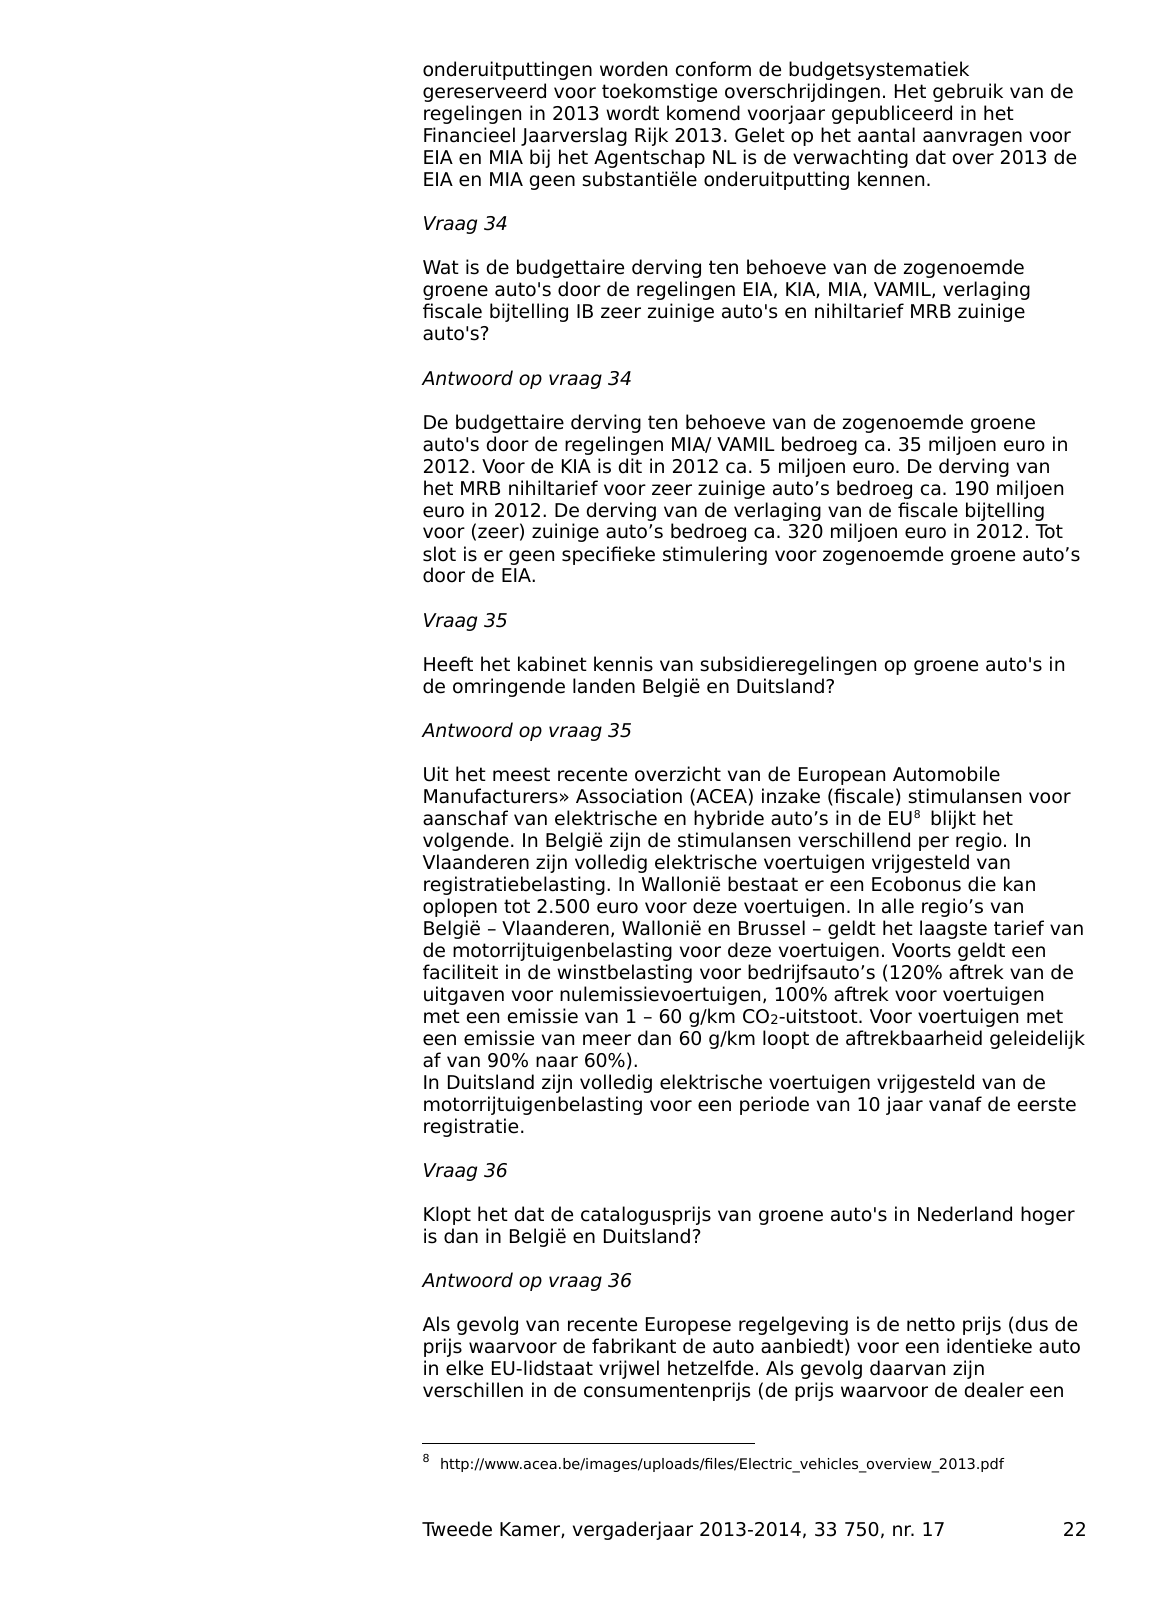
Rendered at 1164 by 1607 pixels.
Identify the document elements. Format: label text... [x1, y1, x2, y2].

text Klopt het dat de catalogusprijs van groene auto's in Nederland hoger is dan in België en Duitsland? [422, 1204, 1087, 1248]
text Als gevolg van recente Europese regelgeving is de netto prijs (dus de prijs waarvoor de fabrikant de auto aanbiedt) voor een identieke auto in elke EU-lidstaat vrijwel hetzelfde. Als gevolg daarvan zijn verschillen in de consumentenprijs (de prijs waarvoor de dealer een [422, 1314, 1087, 1402]
subtitle Vraag 36 [422, 1160, 1087, 1182]
text Heeft het kabinet kennis van subsidieregelingen op groene auto's in de omringende landen België en Duitsland? [422, 654, 1087, 698]
text Wat is de budgettaire derving ten behoeve van de zogenoemde groene auto's door de regelingen EIA, KIA, MIA, VAMIL, verlaging fiscale bijtelling IB zeer zuinige auto's en nihiltarief MRB zuinige auto's? [422, 257, 1087, 345]
text Uit het meest recente overzicht van de European Automobile Manufacturers» Association (ACEA) inzake (fiscale) stimulansen voor aanschaf van elektrische en hybride auto’s in de EU blijkt het volgende. In België zijn de stimulansen verschillend per regio. In Vlaanderen zijn volledig elektrische voertuigen vrijgesteld van registratiebelasting. In Wallonië bestaat er een Ecobonus die kan oplopen tot 2.500 euro voor deze voertuigen. In alle regio’s van België – Vlaanderen, Wallonië en Brussel – geldt het laagste tarief van de motorrijtuigenbelasting voor deze voertuigen. Voorts geldt een faciliteit in de winstbelasting voor bedrijfsauto’s (120% aftrek van de uitgaven voor nulemissievoertuigen, 100% aftrek voor voertuigen met een emissie van 1 – 60 g/km CO2-uitstoot. Voor voertuigen met een emissie van meer dan 60 g/km loopt de aftrekbaarheid geleidelijk af van 90% naar 60%). [422, 764, 1087, 1072]
text De budgettaire derving ten behoeve van de zogenoemde groene auto's door de regelingen MIA/ VAMIL bedroeg ca. 35 miljoen euro in 2012. Voor de KIA is dit in 2012 ca. 5 miljoen euro. De derving van het MRB nihiltarief voor zeer zuinige auto’s bedroeg ca. 190 miljoen euro in 2012. De derving van de verlaging van de fiscale bijtelling voor (zeer) zuinige auto’s bedroeg ca. 320 miljoen euro in 2012. Tot slot is er geen specifieke stimulering voor zogenoemde groene auto’s door de EIA. [422, 412, 1087, 587]
subtitle Antwoord op vraag 34 [422, 367, 1087, 389]
subtitle Vraag 34 [422, 213, 1087, 235]
subtitle Antwoord op vraag 35 [422, 720, 1087, 742]
subtitle Antwoord op vraag 36 [422, 1270, 1087, 1292]
text In Duitsland zijn volledig elektrische voertuigen vrijgesteld van de motorrijtuigenbelasting voor een periode van 10 jaar vanaf de eerste registratie. [422, 1072, 1087, 1138]
subtitle Vraag 35 [422, 609, 1087, 632]
text onderuitputtingen worden conform de budgetsystematiek gereserveerd voor toekomstige overschrijdingen. Het gebruik van de regelingen in 2013 wordt komend voorjaar gepubliceerd in het Financieel Jaarverslag Rijk 2013. Gelet op het aantal aanvragen voor EIA en MIA bij het Agentschap NL is de verwachting dat over 2013 de EIA en MIA geen substantiële onderuitputting kennen. [422, 59, 1087, 191]
text http://www.acea.be/images/uploads/files/Electric_vehicles_overview_2013.pdf [422, 1452, 1087, 1474]
